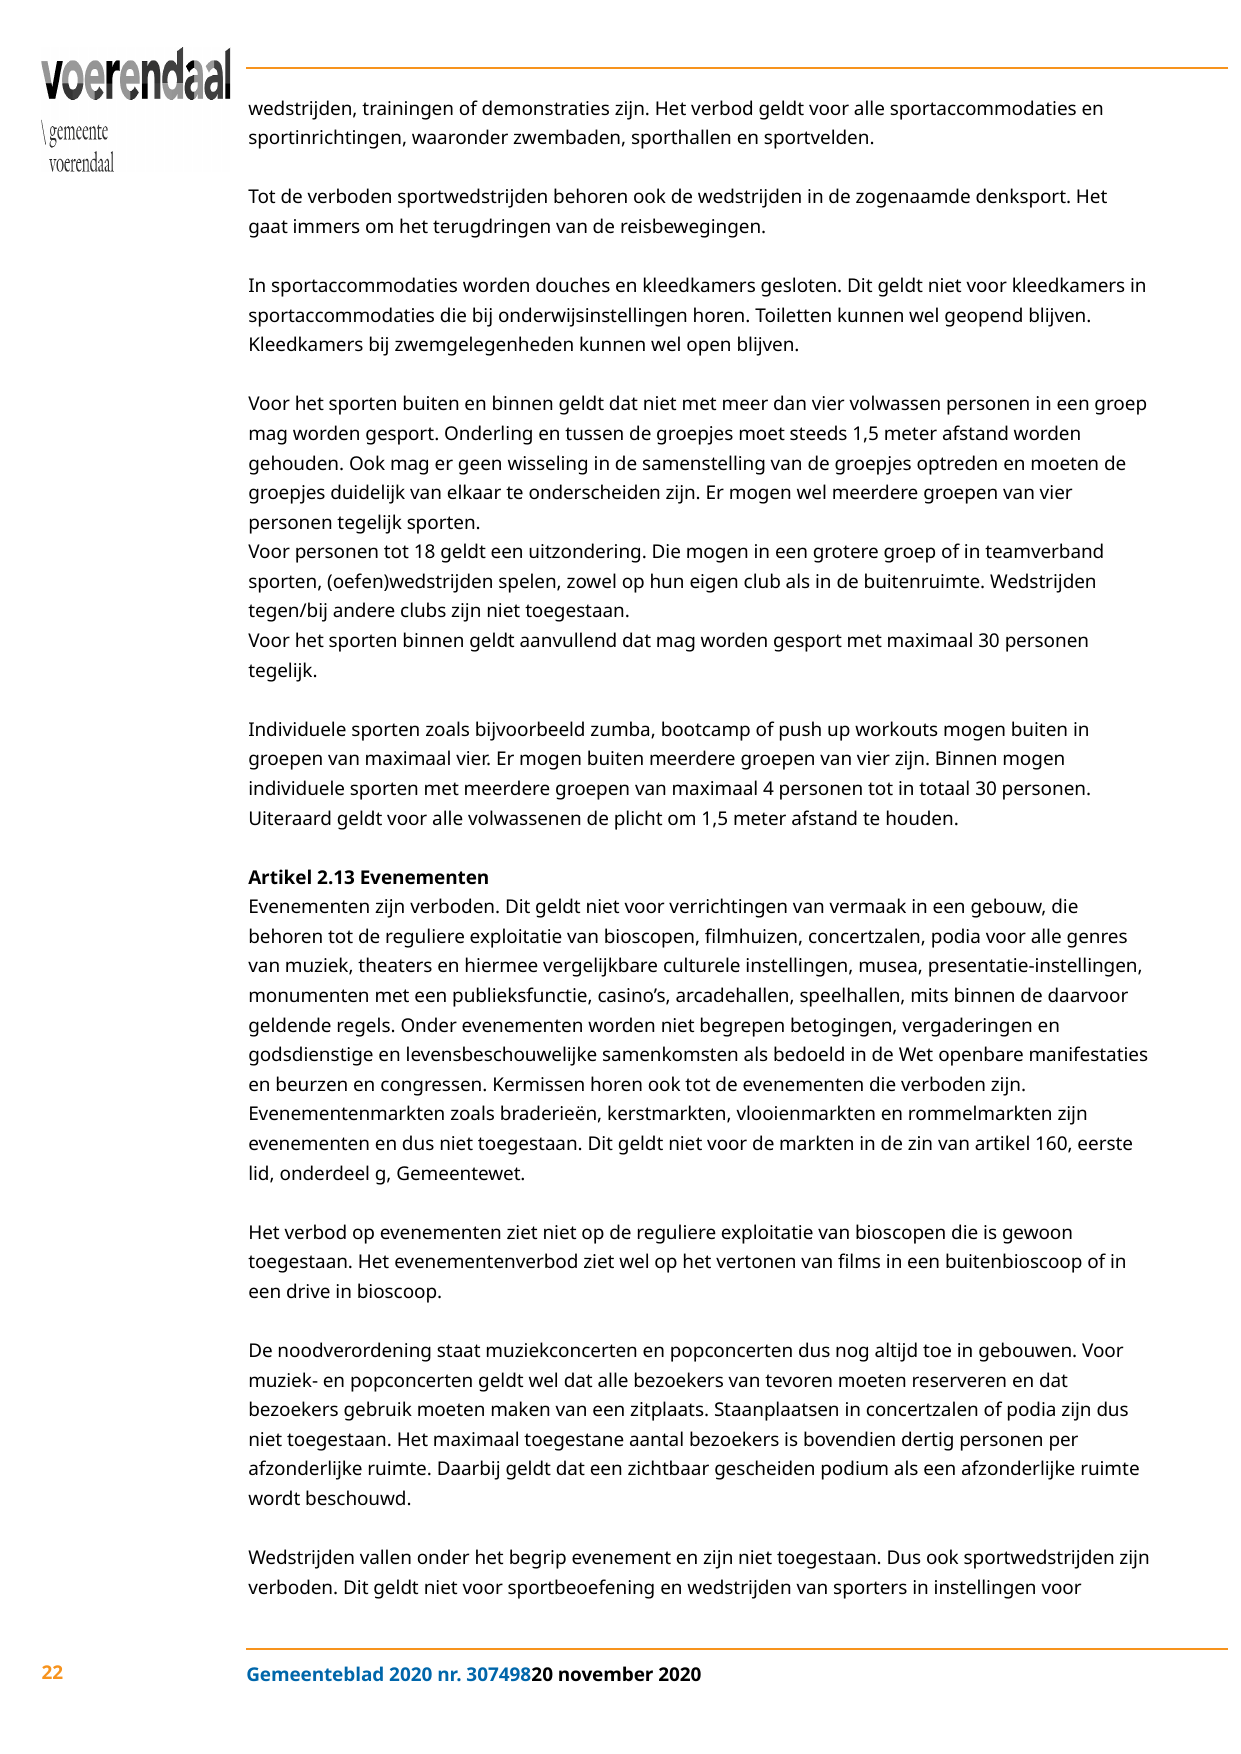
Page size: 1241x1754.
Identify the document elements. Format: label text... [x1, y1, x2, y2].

text Voor personen tot 18 geldt een uitzondering. Die mogen in een grotere groep of in teamverband sporten, (oefen)wedstrijden spelen, zowel op hun eigen club als in de buitenruimte. Wedstrijden tegen/bij andere clubs zijn niet toegestaan. [248, 538, 1152, 623]
text De noodverordening staat muziekconcerten en popconcerten dus nog altijd toe in gebouwen. Voor muziek- en popconcerten geldt wel dat alle bezoekers van tevoren moeten reserveren en dat bezoekers gebruik moeten maken van een zitplaats. Staanplaatsen in concertzalen of podia zijn dus niet toegestaan. Het maximaal toegestane aantal bezoekers is bovendien dertig personen per afzonderlijke ruimte. Daarbij geldt dat een zichtbaar gescheiden podium als een afzonderlijke ruimte wordt beschouwd. [248, 1337, 1152, 1511]
text Evenementen zijn verboden. Dit geldt niet voor verrichtingen van vermaak in een gebouw, die behoren tot de reguliere exploitatie van bioscopen, filmhuizen, concertzalen, podia voor alle genres van muziek, theaters en hiermee vergelijkbare culturele instellingen, musea, presentatie-instellingen, monumenten met een publieksfunctie, casino’s, arcadehallen, speelhallen, mits binnen de daarvoor geldende regels. Onder evenementen worden niet begrepen betogingen, vergaderingen en godsdienstige en levensbeschouwelijke samenkomsten als bedoeld in de Wet openbare manifestaties en beurzen en congressen. Kermissen horen ook tot de evenementen die verboden zijn. Evenementenmarkten zoals braderieën, kerstmarkten, vlooienmarkten en rommelmarkten zijn evenementen en dus niet toegestaan. Dit geldt niet voor de markten in de zin van artikel 160, eerste lid, onderdeel g, Gemeentewet. [248, 893, 1152, 1186]
text wedstrijden, trainingen of demonstraties zijn. Het verbod geldt voor alle sportaccommodaties en sportinrichtingen, waaronder zwembaden, sporthallen en sportvelden. [248, 95, 1152, 150]
text Individuele sporten zoals bijvoorbeeld zumba, bootcamp of push up workouts mogen buiten in groepen van maximaal vier. Er mogen buiten meerdere groepen van vier zijn. Binnen mogen individuele sporten met meerdere groepen van maximaal 4 personen tot in totaal 30 personen. Uiteraard geldt voor alle volwassenen de plicht om 1,5 meter afstand te houden. [248, 716, 1152, 831]
text Wedstrijden vallen onder het begrip evenement en zijn niet toegestaan. Dus ook sportwedstrijden zijn verboden. Dit geldt niet voor sportbeoefening en wedstrijden van sporters in instellingen voor [248, 1544, 1152, 1600]
text Het verbod op evenementen ziet niet op de reguliere exploitatie van bioscopen die is gewoon toegestaan. Het evenementenverbod ziet wel op het vertonen van films in een buitenbioscoop of in een drive in bioscoop. [248, 1219, 1152, 1304]
picture [41, 47, 231, 172]
text Tot de verboden sportwedstrijden behoren ook de wedstrijden in de zogenaamde denksport. Het gaat immers om het terugdringen van de reisbewegingen. [248, 183, 1152, 239]
text Voor het sporten buiten en binnen geldt dat niet met meer dan vier volwassen personen in een groep mag worden gesport. Onderling en tussen de groepjes moet steeds 1,5 meter afstand worden gehouden. Ook mag er geen wisseling in de samenstelling van de groepjes optreden en moeten de groepjes duidelijk van elkaar te onderscheiden zijn. Er mogen wel meerdere groepen van vier personen tegelijk sporten. [248, 391, 1152, 535]
text In sportaccommodaties worden douches en kleedkamers gesloten. Dit geldt niet voor kleedkamers in sportaccommodaties die bij onderwijsinstellingen horen. Toiletten kunnen wel geopend blijven. Kleedkamers bij zwemgelegenheden kunnen wel open blijven. [248, 272, 1152, 357]
text Artikel 2.13 Evenementen [248, 864, 1152, 890]
text Voor het sporten binnen geldt aanvullend dat mag worden gesport met maximaal 30 personen tegelijk. [248, 627, 1152, 683]
